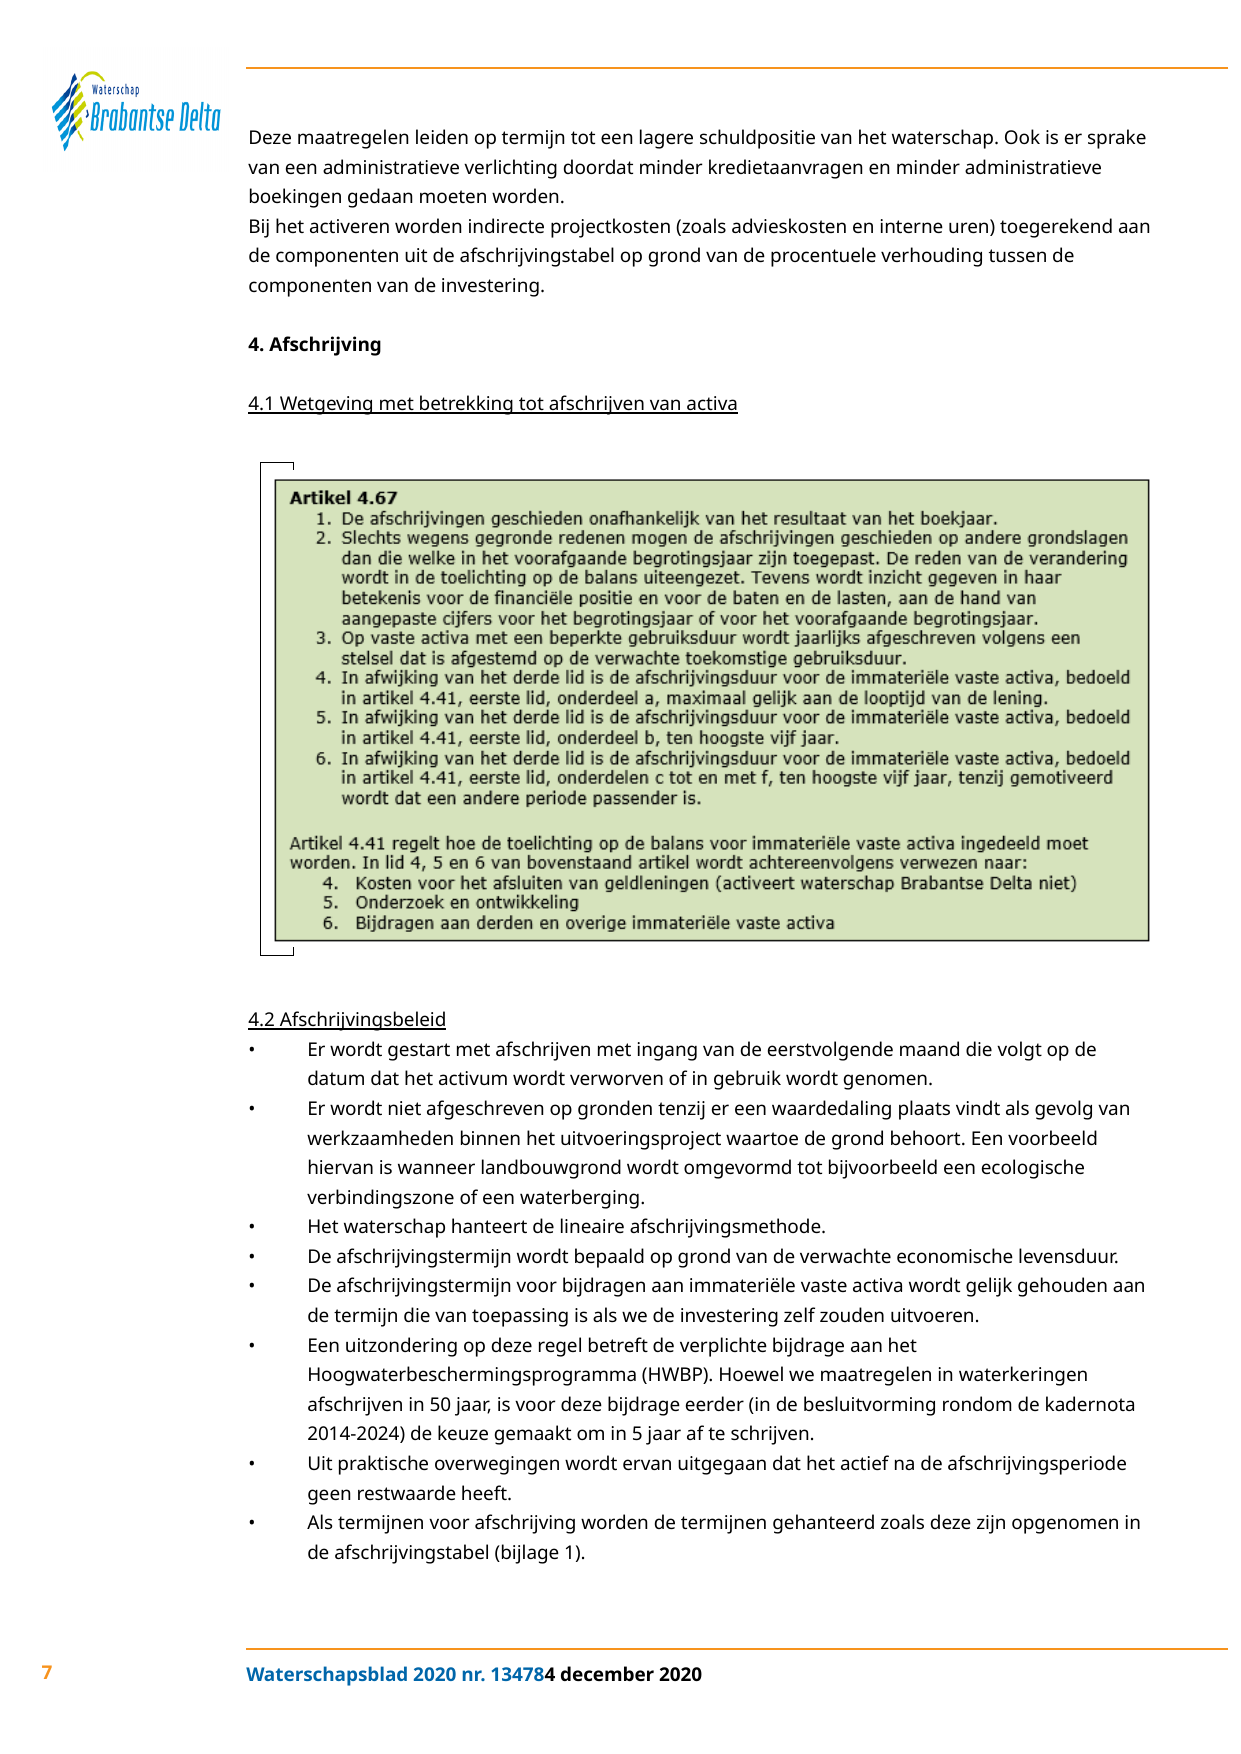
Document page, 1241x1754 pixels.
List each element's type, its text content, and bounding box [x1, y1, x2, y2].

list Een uitzondering op deze regel betreft de verplichte bijdrage aan het Hoogwaterbeschermingsprogramma (HWBP). Hoewel we maatregelen in waterkeringen afschrijven in 50 jaar, is voor deze bijdrage eerder (in de besluitvorming rondom de kadernota 2014-2024) de keuze gemaakt om in 5 jaar af te schrijven. [248, 1332, 1152, 1446]
picture [41, 47, 231, 172]
text Bij het activeren worden indirecte projectkosten (zoals advieskosten en interne uren) toegerekend aan de componenten uit de afschrijvingstabel op grond van de procentuele verhouding tussen de componenten van de investering. [248, 213, 1152, 298]
picture [268, 470, 1155, 947]
text 4.2 Afschrijvingsbeleid [248, 1006, 1152, 1032]
text 4.1 Wetgeving met betrekking tot afschrijven van activa [248, 391, 1152, 416]
text 4. Afschrijving [248, 331, 1152, 357]
list Er wordt niet afgeschreven op gronden tenzij er een waardedaling plaats vindt als gevolg van werkzaamheden binnen het uitvoeringsproject waartoe de grond behoort. Een voorbeeld hiervan is wanneer landbouwgrond wordt omgevormd tot bijvoorbeeld een ecologische verbindingszone of een waterberging. [248, 1095, 1152, 1210]
list Het waterschap hanteert de lineaire afschrijvingsmethode. [248, 1213, 1152, 1239]
list Als termijnen voor afschrijving worden de termijnen gehanteerd zoals deze zijn opgenomen in de afschrijvingstabel (bijlage 1). [248, 1509, 1152, 1565]
list De afschrijvingstermijn wordt bepaald op grond van de verwachte economische levensduur. [248, 1243, 1152, 1269]
list Uit praktische overwegingen wordt ervan uitgegaan dat het actief na de afschrijvingsperiode geen restwaarde heeft. [248, 1450, 1152, 1506]
list Er wordt gestart met afschrijven met ingang van de eerstvolgende maand die volgt op de datum dat het activum wordt verworven of in gebruik wordt genomen. [248, 1036, 1152, 1091]
list De afschrijvingstermijn voor bijdragen aan immateriële vaste activa wordt gelijk gehouden aan de termijn die van toepassing is als we de investering zelf zouden uitvoeren. [248, 1273, 1152, 1328]
text Deze maatregelen leiden op termijn tot een lagere schuldpositie van het waterschap. Ook is er sprake van een administratieve verlichting doordat minder kredietaanvragen en minder administratieve boekingen gedaan moeten worden. [248, 124, 1152, 209]
